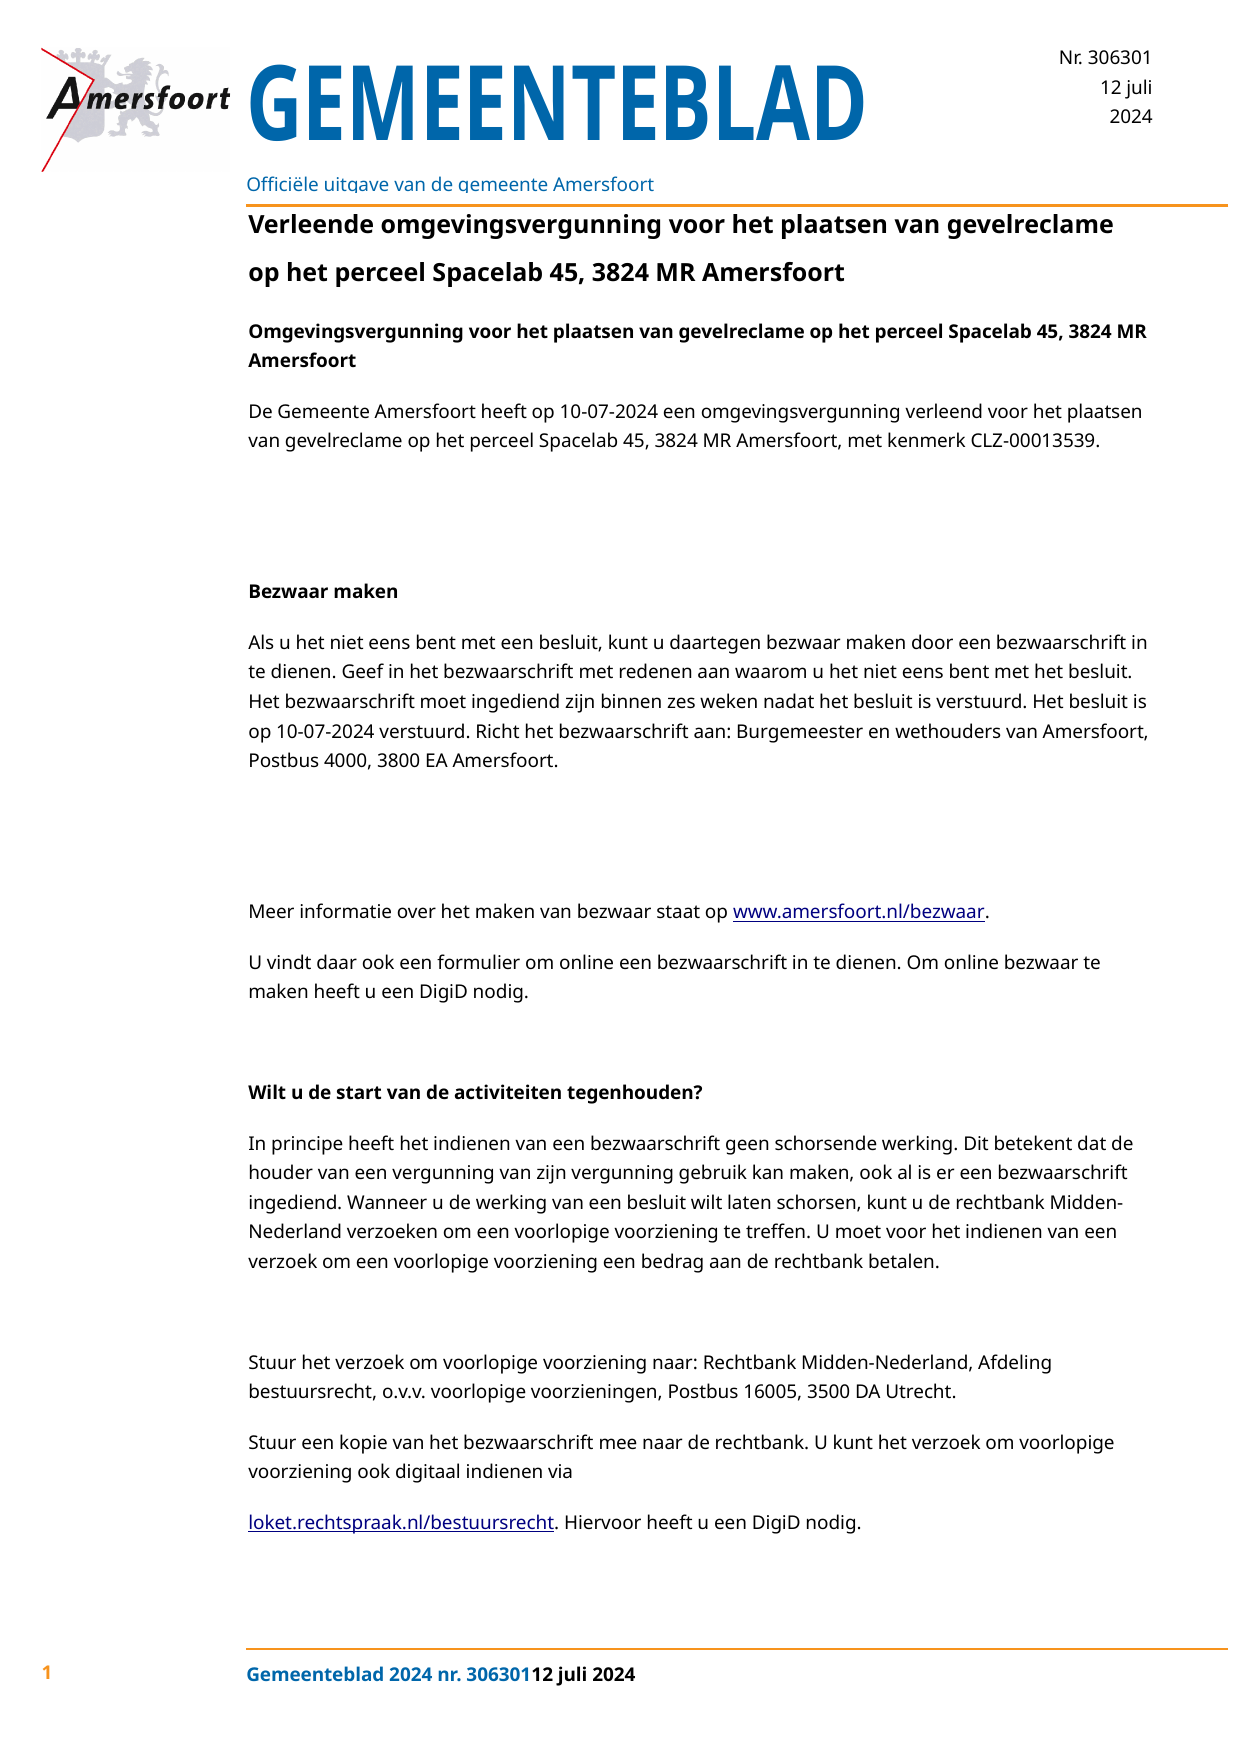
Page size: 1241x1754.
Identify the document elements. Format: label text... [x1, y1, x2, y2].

text Wilt u de start van de activiteiten tegenhouden? [248, 1079, 1152, 1105]
text Verleende omgevingsvergunning voor het plaatsen van gevelreclame op het perceel Spacelab 45, 3824 MR Amersfoort [248, 207, 1152, 288]
text Stuur een kopie van het bezwaarschrift mee naar de rechtbank. U kunt het verzoek om voorlopige voorziening ook digitaal indienen via [248, 1429, 1152, 1484]
text Omgevingsvergunning voor het plaatsen van gevelreclame op het perceel Spacelab 45, 3824 MR Amersfoort [248, 318, 1152, 373]
text In principe heeft het indienen van een bezwaarschrift geen schorsende werking. Dit betekent dat de houder van een vergunning van zijn vergunning gebruik kan maken, ook al is er een bezwaarschrift ingediend. Wanneer u de werking van een besluit wilt laten schorsen, kunt u de rechtbank Midden-Nederland verzoeken om een voorlopige voorziening te treffen. U moet voor het indienen van een verzoek om een voorlopige voorziening een bedrag aan de rechtbank betalen. [248, 1130, 1152, 1274]
text Stuur het verzoek om voorlopige voorziening naar: Rechtbank Midden-Nederland, Afdeling bestuursrecht, o.v.v. voorlopige voorzieningen, Postbus 16005, 3500 DA Utrecht. [248, 1349, 1152, 1404]
text U vindt daar ook een formulier om online een bezwaarschrift in te dienen. Om online bezwaar te maken heeft u een DigiD nodig. [248, 949, 1152, 1004]
text Als u het niet eens bent met een besluit, kunt u daartegen bezwaar maken door een bezwaarschrift in te dienen. Geef in het bezwaarschrift met redenen aan waarom u het niet eens bent met het besluit. Het bezwaarschrift moet ingediend zijn binnen zes weken nadat het besluit is verstuurd. Het besluit is op 10-07-2024 verstuurd. Richt het bezwaarschrift aan: Burgemeester en wethouders van Amersfoort, Postbus 4000, 3800 EA Amersfoort. [248, 629, 1152, 773]
text Bezwaar maken [248, 579, 1152, 604]
text Meer informatie over het maken van bezwaar staat op www.amersfoort.nl/bezwaar. [248, 899, 1152, 924]
text loket.rechtspraak.nl/bestuursrecht. Hiervoor heeft u een DigiD nodig. [248, 1509, 1152, 1535]
picture [41, 47, 231, 172]
text De Gemeente Amersfoort heeft op 10-07-2024 een omgevingsvergunning verleend voor het plaatsen van gevelreclame op het perceel Spacelab 45, 3824 MR Amersfoort, met kenmerk CLZ-00013539. [248, 398, 1152, 453]
